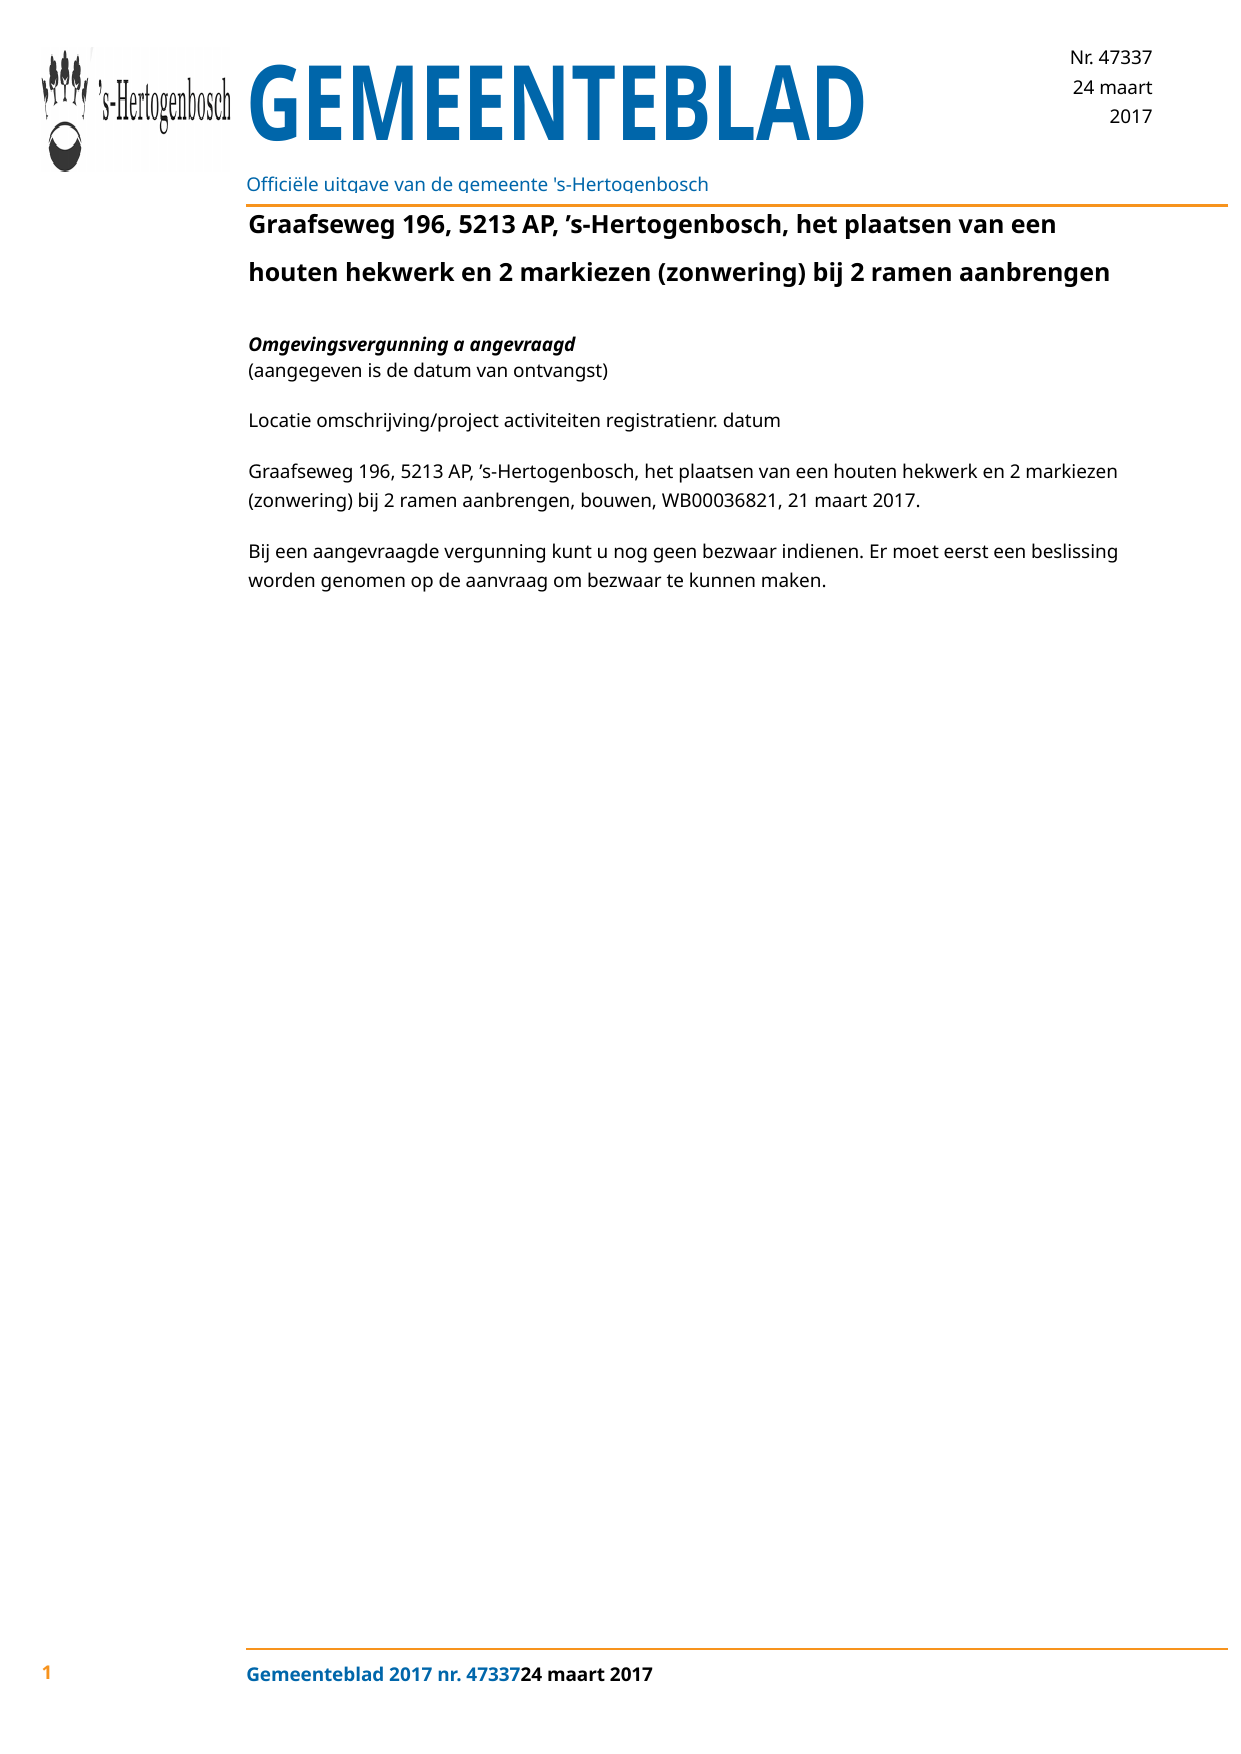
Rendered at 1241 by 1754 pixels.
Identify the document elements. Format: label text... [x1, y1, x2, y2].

text Omgevingsvergunning a angevraagd [248, 331, 1152, 357]
text Graafseweg 196, 5213 AP, ’s-Hertogenbosch, het plaatsen van een houten hekwerk en 2 markiezen (zonwering) bij 2 ramen aanbrengen [248, 207, 1152, 288]
text (aangegeven is de datum van ontvangst) [248, 357, 1152, 383]
text Locatie omschrijving/project activiteiten registratienr. datum [248, 408, 1152, 433]
picture [41, 47, 231, 172]
text Graafseweg 196, 5213 AP, ’s-Hertogenbosch, het plaatsen van een houten hekwerk en 2 markiezen (zonwering) bij 2 ramen aanbrengen, bouwen, WB00036821, 21 maart 2017. [248, 458, 1152, 513]
text Bij een aangevraagde vergunning kunt u nog geen bezwaar indienen. Er moet eerst een beslissing worden genomen op de aanvraag om bezwaar te kunnen maken. [248, 538, 1152, 593]
